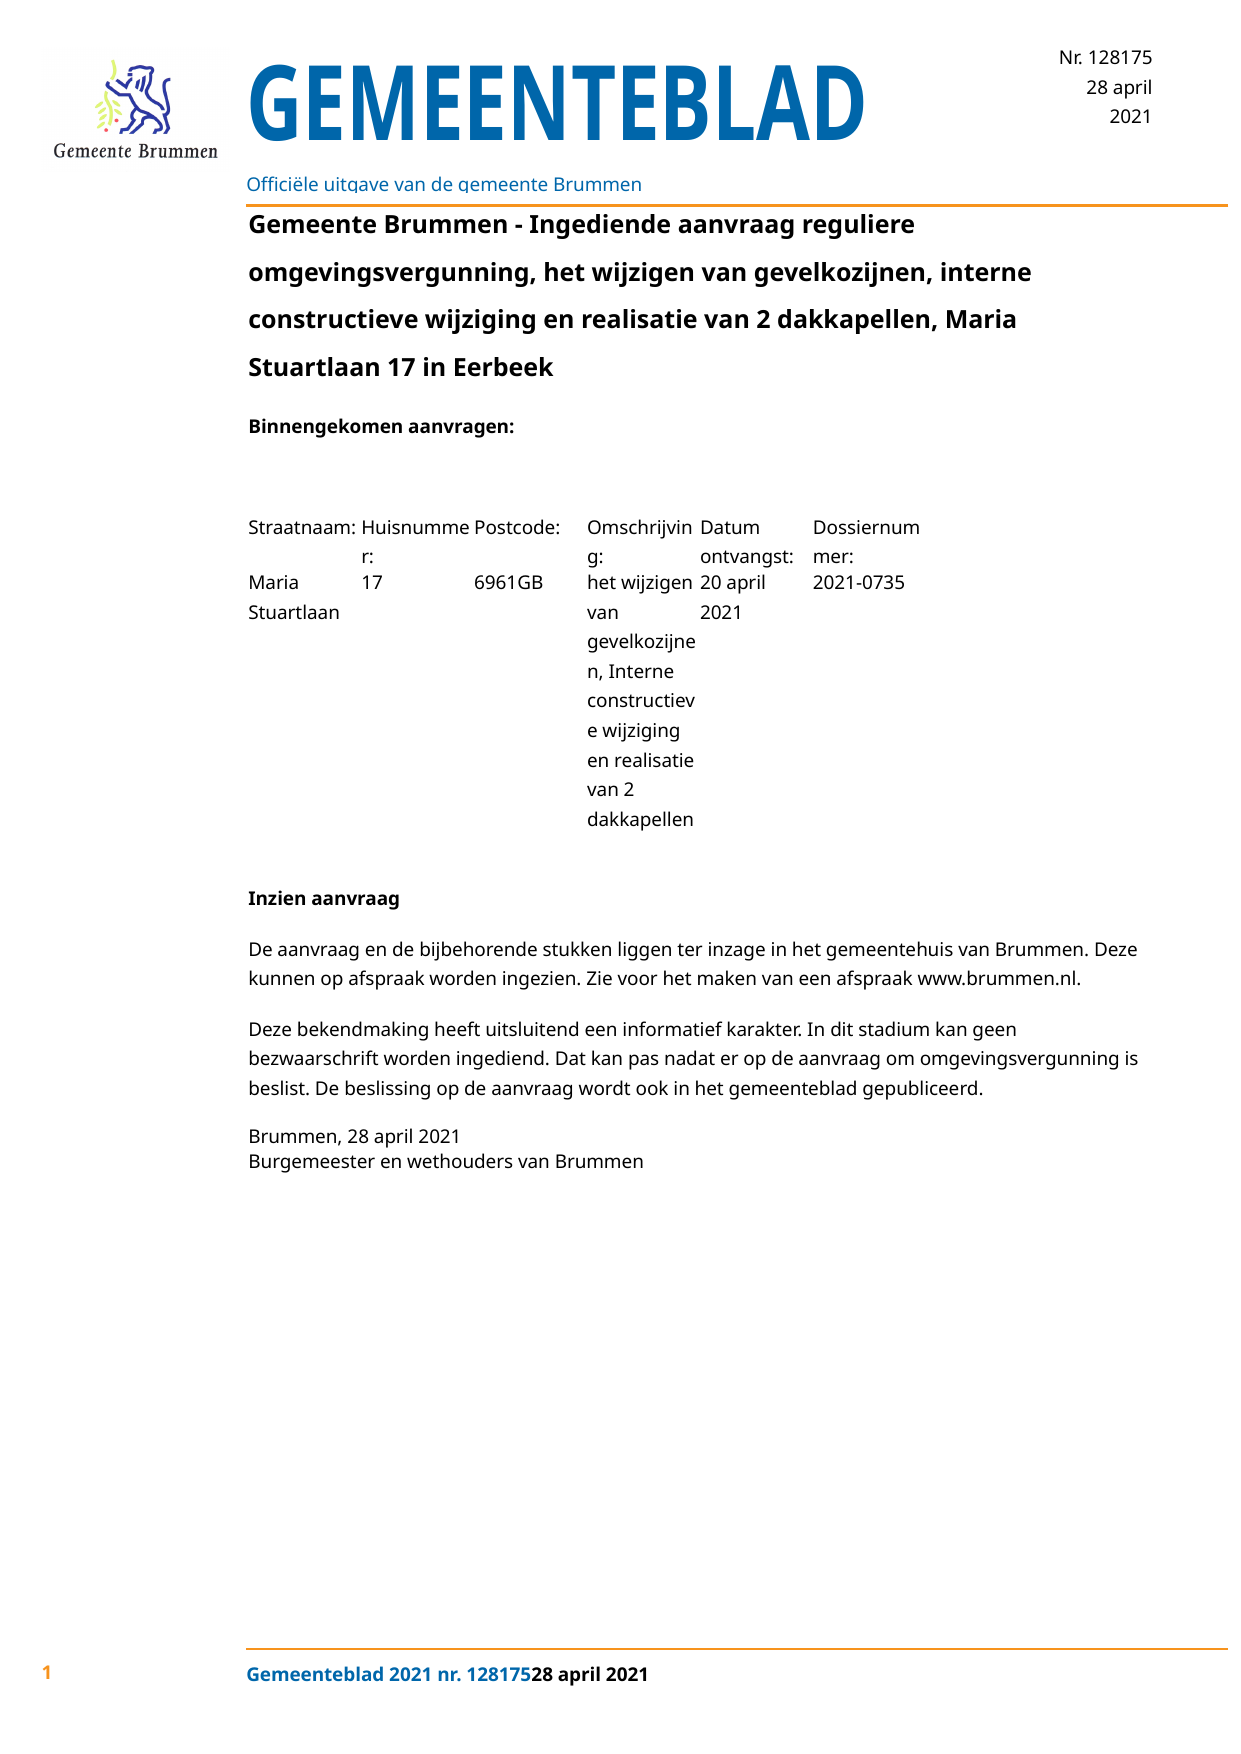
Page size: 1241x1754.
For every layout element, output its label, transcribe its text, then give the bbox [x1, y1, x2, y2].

table_header Datum ontvangst: [700, 514, 813, 569]
table_header Dossiernummer: [813, 514, 926, 569]
text Inzien aanvraag [248, 885, 1152, 911]
table_cell [926, 569, 1038, 832]
table_cell het wijzigen van gevelkozijnen, Interne constructieve wijziging en realisatie van 2 dakkapellen [587, 569, 700, 832]
table_header Omschrijving: [587, 514, 700, 569]
text Binnengekomen aanvragen: [248, 413, 1152, 439]
table_header [926, 514, 1038, 569]
table_header Huisnummer: [361, 514, 474, 569]
table_header Postcode: [474, 514, 587, 569]
table_header [1039, 514, 1152, 569]
text Burgemeester en wethouders van Brummen [248, 1148, 1152, 1174]
text Deze bekendmaking heeft uitsluitend een informatief karakter. In dit stadium kan geen bezwaarschrift worden ingediend. Dat kan pas nadat er op de aanvraag om omgevingsvergunning is beslist. De beslissing op de aanvraag wordt ook in het gemeenteblad gepubliceerd. [248, 1016, 1152, 1101]
table_cell 17 [361, 569, 474, 832]
text De aanvraag en de bijbehorende stukken liggen ter inzage in het gemeentehuis van Brummen. Deze kunnen op afspraak worden ingezien. Zie voor het maken van een afspraak www.brummen.nl. [248, 936, 1152, 991]
table_cell 20 april 2021 [700, 569, 813, 832]
table_cell 6961GB [474, 569, 587, 832]
table_cell Maria Stuartlaan [248, 569, 361, 832]
text Brummen, 28 april 2021 [248, 1123, 1152, 1148]
picture [41, 47, 231, 172]
text Gemeente Brummen - Ingediende aanvraag reguliere omgevingsvergunning, het wijzigen van gevelkozijnen, interne constructieve wijziging en realisatie van 2 dakkapellen, Maria Stuartlaan 17 in Eerbeek [248, 207, 1152, 384]
table_header Straatnaam: [248, 514, 361, 569]
table_cell [1039, 569, 1152, 832]
table_cell 2021-0735 [813, 569, 926, 832]
